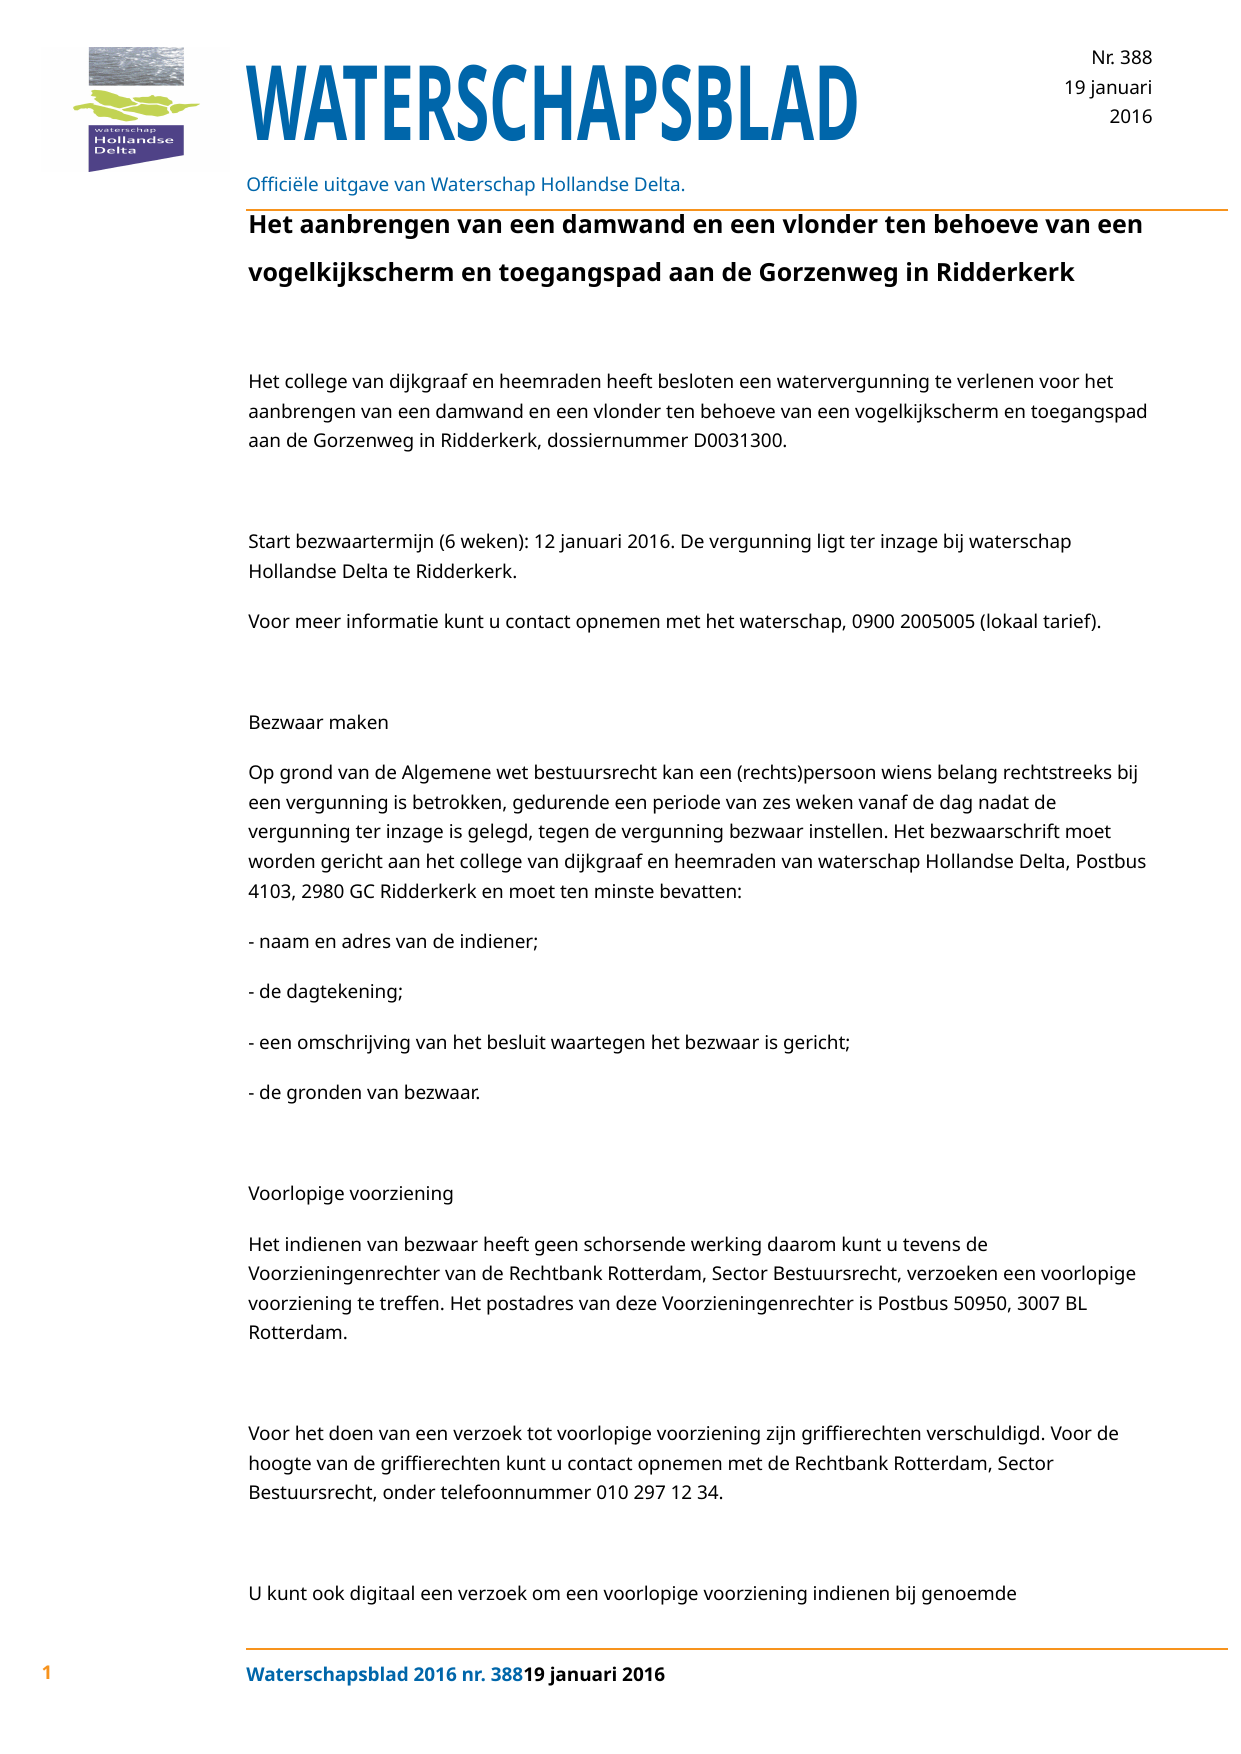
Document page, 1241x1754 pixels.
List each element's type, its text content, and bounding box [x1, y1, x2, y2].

picture [41, 47, 231, 172]
text - een omschrijving van het besluit waartegen het bezwaar is gericht; [248, 1029, 1152, 1055]
text Het aanbrengen van een damwand en een vlonder ten behoeve van een vogelkijkscherm en toegangspad aan de Gorzenweg in Ridderkerk [248, 211, 1152, 288]
text Het college van dijkgraaf en heemraden heeft besloten een watervergunning te verlenen voor het aanbrengen van een damwand en een vlonder ten behoeve van een vogelkijkscherm en toegangspad aan de Gorzenweg in Ridderkerk, dossiernummer D0031300. [248, 368, 1152, 453]
text Bezwaar maken [248, 709, 1152, 735]
text - de dagtekening; [248, 979, 1152, 1004]
text Start bezwaartermijn (6 weken): 12 januari 2016. De vergunning ligt ter inzage bij waterschap Hollandse Delta te Ridderkerk. [248, 528, 1152, 584]
text Voor meer informatie kunt u contact opnemen met het waterschap, 0900 2005005 (lokaal tarief). [248, 608, 1152, 634]
text Voorlopige voorziening [248, 1180, 1152, 1206]
text U kunt ook digitaal een verzoek om een voorlopige voorziening indienen bij genoemde [248, 1580, 1152, 1606]
text - de gronden van bezwaar. [248, 1079, 1152, 1105]
text Het indienen van bezwaar heeft geen schorsende werking daarom kunt u tevens de Voorzieningenrechter van de Rechtbank Rotterdam, Sector Bestuursrecht, verzoeken een voorlopige voorziening te treffen. Het postadres van deze Voorzieningenrechter is Postbus 50950, 3007 BL Rotterdam. [248, 1231, 1152, 1345]
text - naam en adres van de indiener; [248, 928, 1152, 954]
text Voor het doen van een verzoek tot voorlopige voorziening zijn griffierechten verschuldigd. Voor de hoogte van de griffierechten kunt u contact opnemen met de Rechtbank Rotterdam, Sector Bestuursrecht, onder telefoonnummer 010 297 12 34. [248, 1420, 1152, 1505]
text Op grond van de Algemene wet bestuursrecht kan een (rechts)persoon wiens belang rechtstreeks bij een vergunning is betrokken, gedurende een periode van zes weken vanaf de dag nadat de vergunning ter inzage is gelegd, tegen de vergunning bezwaar instellen. Het bezwaarschrift moet worden gericht aan het college van dijkgraaf en heemraden van waterschap Hollandse Delta, Postbus 4103, 2980 GC Ridderkerk en moet ten minste bevatten: [248, 759, 1152, 904]
